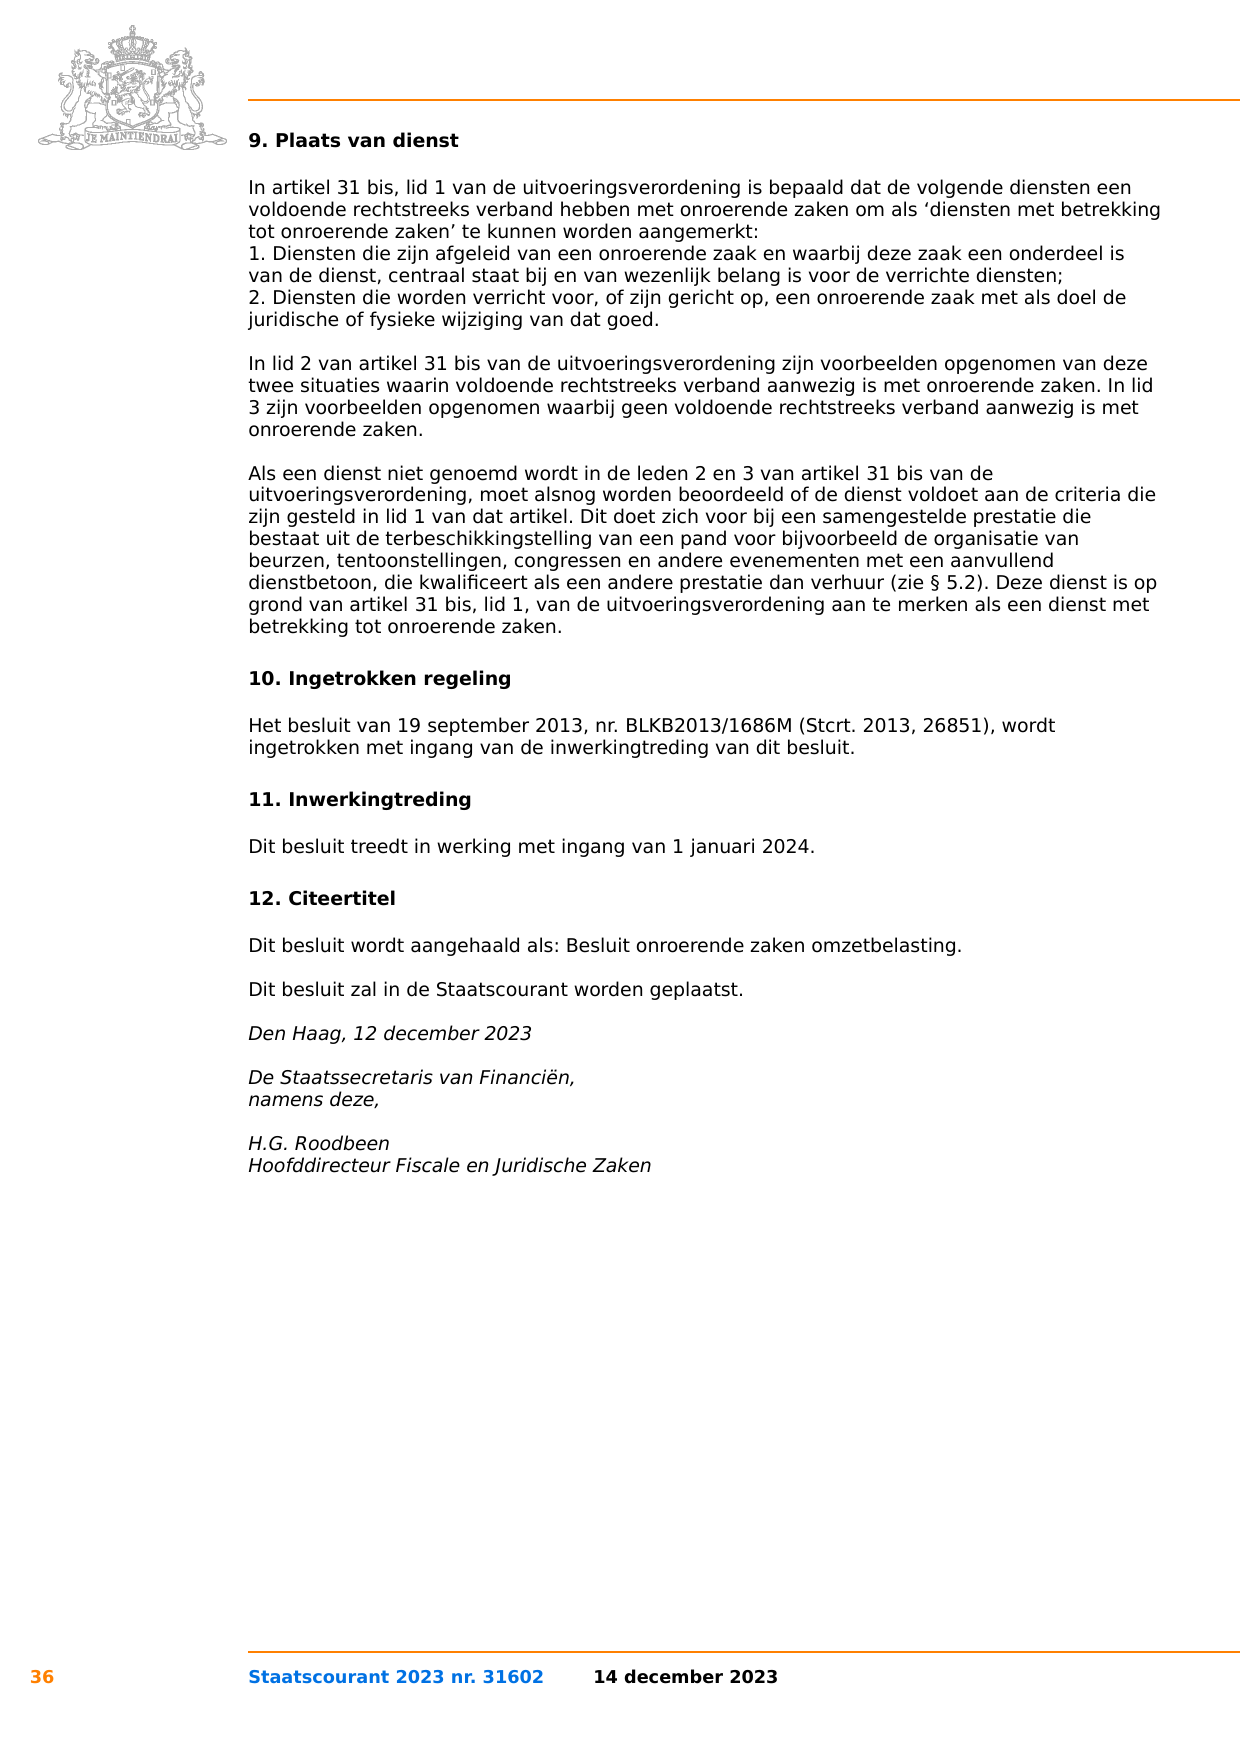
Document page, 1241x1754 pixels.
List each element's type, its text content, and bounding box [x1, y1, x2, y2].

picture [38, 25, 227, 150]
text In lid 2 van artikel 31 bis van de uitvoeringsverordening zijn voorbeelden opgenomen van deze twee situaties waarin voldoende rechtstreeks verband aanwezig is met onroerende zaken. In lid 3 zijn voorbeelden opgenomen waarbij geen voldoende rechtstreeks verband aanwezig is met onroerende zaken. [248, 353, 1163, 441]
text Dit besluit zal in de Staatscourant worden geplaatst. [248, 979, 1163, 1001]
text Het besluit van 19 september 2013, nr. BLKB2013/1686M (Stcrt. 2013, 26851), wordt ingetrokken met ingang van de inwerkingtreding van dit besluit. [248, 715, 1163, 759]
text 1. Diensten die zijn afgeleid van een onroerende zaak en waarbij deze zaak een onderdeel is van de dienst, centraal staat bij en van wezenlijk belang is voor de verrichte diensten; [248, 243, 1163, 287]
text Den Haag, 12 december 2023 [248, 1023, 1163, 1045]
subtitle 11. Inwerkingtreding [248, 789, 1163, 811]
text Als een dienst niet genoemd wordt in de leden 2 en 3 van artikel 31 bis van de uitvoeringsverordening, moet alsnog worden beoordeeld of de dienst voldoet aan de criteria die zijn gesteld in lid 1 van dat artikel. Dit doet zich voor bij een samengestelde prestatie die bestaat uit de terbeschikkingstelling van een pand voor bijvoorbeeld de organisatie van beurzen, tentoonstellingen, congressen en andere evenementen met een aanvullend dienstbetoon, die kwalificeert als een andere prestatie dan verhuur (zie § 5.2). Deze dienst is op grond van artikel 31 bis, lid 1, van de uitvoeringsverordening aan te merken als een dienst met betrekking tot onroerende zaken. [248, 462, 1163, 638]
subtitle 9. Plaats van dienst [248, 130, 1163, 152]
subtitle 10. Ingetrokken regeling [248, 668, 1163, 690]
text In artikel 31 bis, lid 1 van de uitvoeringsverordening is bepaald dat de volgende diensten een voldoende rechtstreeks verband hebben met onroerende zaken om als ‘diensten met betrekking tot onroerende zaken’ te kunnen worden aangemerkt: [248, 177, 1163, 243]
subtitle 12. Citeertitel [248, 888, 1163, 910]
text 2. Diensten die worden verricht voor, of zijn gericht op, een onroerende zaak met als doel de juridische of fysieke wijziging van dat goed. [248, 287, 1163, 331]
text Dit besluit wordt aangehaald als: Besluit onroerende zaken omzetbelasting. [248, 935, 1163, 957]
text De Staatssecretaris van Financiën, namens deze, H.G. Roodbeen Hoofddirecteur Fiscale en Juridische Zaken [248, 1067, 1163, 1177]
text Dit besluit treedt in werking met ingang van 1 januari 2024. [248, 836, 1163, 858]
